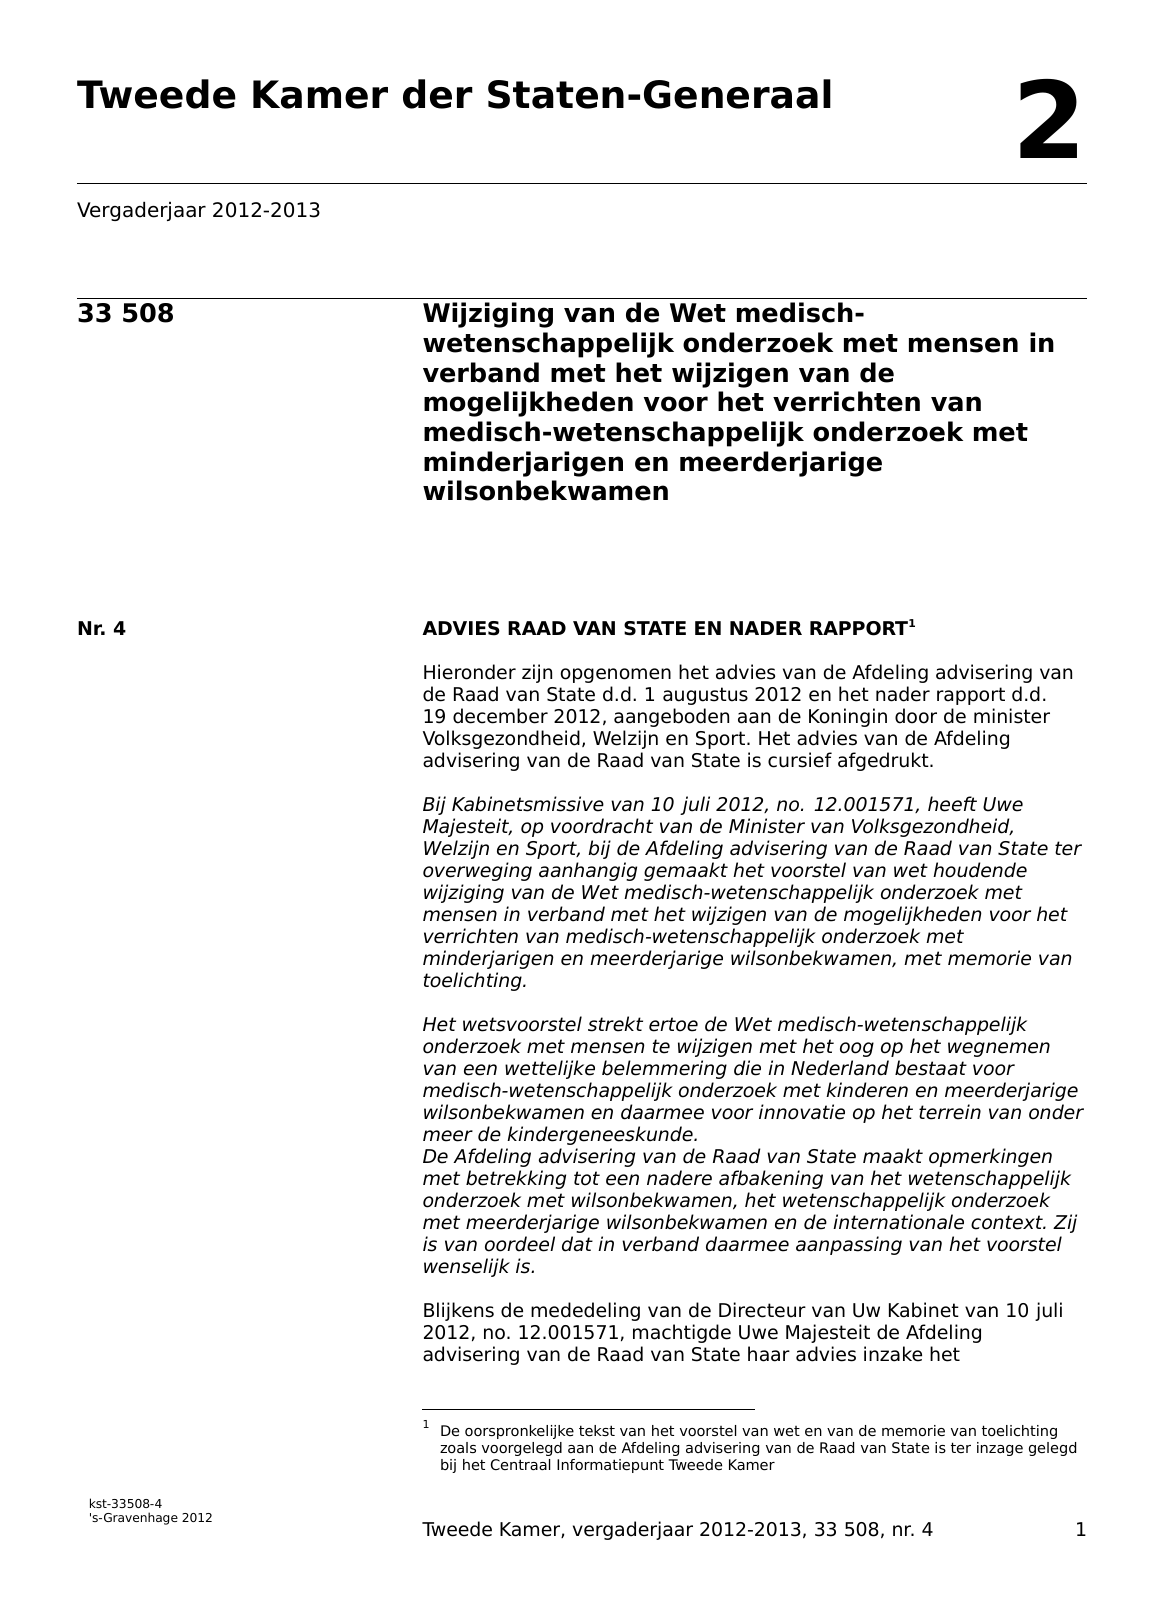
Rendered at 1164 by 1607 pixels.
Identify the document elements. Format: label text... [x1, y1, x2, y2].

text Hieronder zijn opgenomen het advies van de Afdeling advisering van de Raad van State d.d. 1 augustus 2012 en het nader rapport d.d. 19 december 2012, aangeboden aan de Koningin door de minister Volksgezondheid, Welzijn en Sport. Het advies van de Afdeling advisering van de Raad van State is cursief afgedrukt. [422, 662, 1087, 772]
table_header Tweede Kamer der Staten-Generaal [77, 59, 886, 183]
text 's-Gravenhage 2012 [88, 1511, 323, 1525]
text kst-33508-4 [88, 1497, 323, 1511]
table_header 2 [886, 59, 1087, 183]
text Het wetsvoorstel strekt ertoe de Wet medisch-wetenschappelijk onderzoek met mensen te wijzigen met het oog op het wegnemen van een wettelijke belemmering die in Nederland bestaat voor medisch-wetenschappelijk onderzoek met kinderen en meerderjarige wilsonbekwamen en daarmee voor innovatie op het terrein van onder meer de kindergeneeskunde. [422, 1014, 1087, 1146]
text Blijkens de mededeling van de Directeur van Uw Kabinet van 10 juli 2012, no. 12.001571, machtigde Uwe Majesteit de Afdeling advisering van de Raad van State haar advies inzake het [422, 1300, 1087, 1366]
text De Afdeling advisering van de Raad van State maakt opmerkingen met betrekking tot een nadere afbakening van het wetenschappelijk onderzoek met wilsonbekwamen, het wetenschappelijk onderzoek met meerderjarige wilsonbekwamen en de internationale context. Zij is van oordeel dat in verband daarmee aanpassing van het voorstel wenselijk is. [422, 1146, 1087, 1278]
text De oorspronkelijke tekst van het voorstel van wet en van de memorie van toelichting zoals voorgelegd aan de Afdeling advisering van de Raad van State is ter inzage gelegd bij het Centraal Informatiepunt Tweede Kamer [422, 1418, 1087, 1474]
subtitle 33 508 Wijziging van de Wet medisch-wetenschappelijk onderzoek met mensen in verband met het wijzigen van de mogelijkheden voor het verrichten van medisch-wetenschappelijk onderzoek met minderjarigen en meerderjarige wilsonbekwamen [77, 299, 1087, 507]
subtitle Nr. 4 ADVIES RAAD VAN STATE EN NADER RAPPORT [77, 618, 1087, 640]
text Bij Kabinetsmissive van 10 juli 2012, no. 12.001571, heeft Uwe Majesteit, op voordracht van de Minister van Volksgezondheid, Welzijn en Sport, bij de Afdeling advisering van de Raad van State ter overweging aanhangig gemaakt het voorstel van wet houdende wijziging van de Wet medisch-wetenschappelijk onderzoek met mensen in verband met het wijzigen van de mogelijkheden voor het verrichten van medisch-wetenschappelijk onderzoek met minderjarigen en meerderjarige wilsonbekwamen, met memorie van toelichting. [422, 794, 1087, 992]
table_cell Vergaderjaar 2012-2013 [77, 184, 1087, 298]
